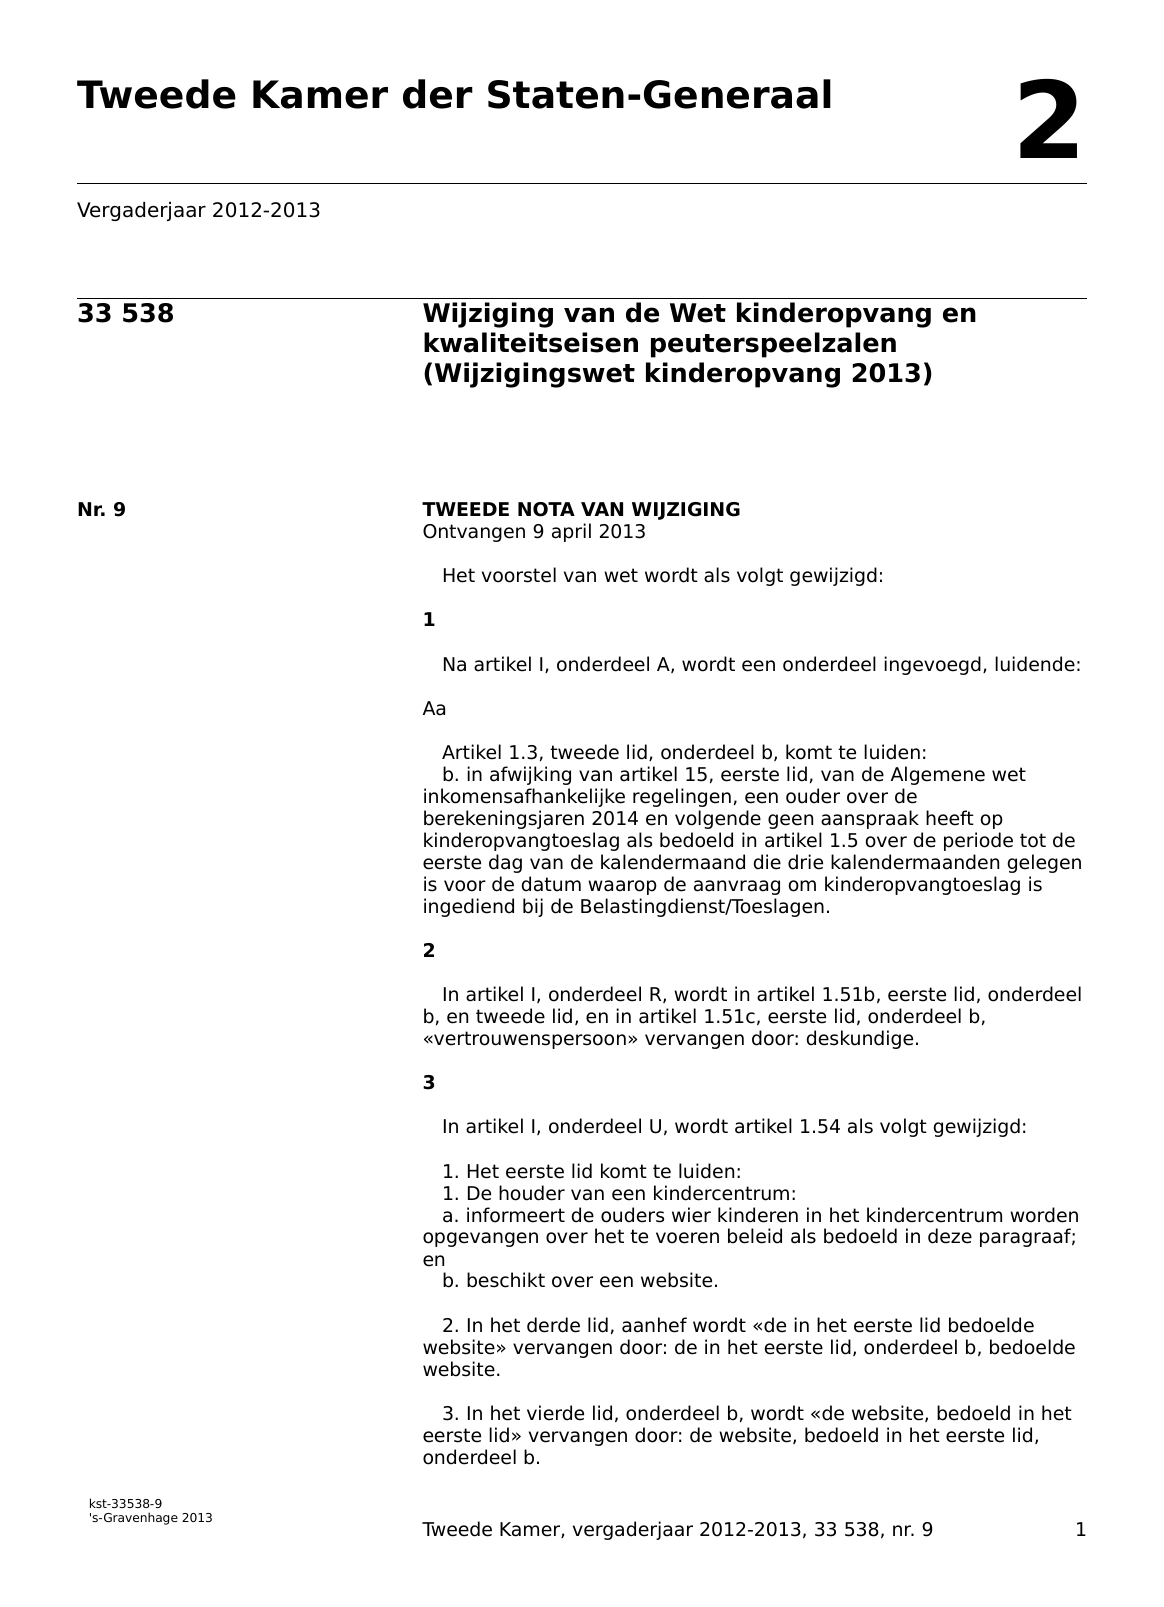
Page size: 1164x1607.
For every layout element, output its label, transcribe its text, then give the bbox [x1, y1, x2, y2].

subtitle Nr. 9 TWEEDE NOTA VAN WIJZIGING [77, 499, 1087, 521]
text kst-33538-9 [88, 1497, 323, 1511]
text 3. In het vierde lid, onderdeel b, wordt «de website, bedoeld in het eerste lid» vervangen door: de website, bedoeld in het eerste lid, onderdeel b. [422, 1403, 1087, 1469]
subtitle 1 [422, 609, 1087, 631]
text In artikel I, onderdeel R, wordt in artikel 1.51b, eerste lid, onderdeel b, en tweede lid, en in artikel 1.51c, eerste lid, onderdeel b, «vertrouwenspersoon» vervangen door: deskundige. [422, 984, 1087, 1050]
subtitle 2 [422, 940, 1087, 962]
subtitle Aa [422, 698, 1087, 720]
text 2. In het derde lid, aanhef wordt «de in het eerste lid bedoelde website» vervangen door: de in het eerste lid, onderdeel b, bedoelde website. [422, 1314, 1087, 1381]
text In artikel I, onderdeel U, wordt artikel 1.54 als volgt gewijzigd: [422, 1116, 1087, 1138]
text 1. De houder van een kindercentrum: [422, 1182, 1087, 1204]
table_cell Vergaderjaar 2012-2013 [77, 184, 1087, 298]
table_header 2 [886, 59, 1087, 183]
subtitle 33 538 Wijziging van de Wet kinderopvang en kwaliteitseisen peuterspeelzalen (Wijzigingswet kinderopvang 2013) [77, 299, 1087, 388]
text Ontvangen 9 april 2013 [422, 521, 1087, 543]
subtitle 3 [422, 1072, 1087, 1094]
text b. in afwijking van artikel 15, eerste lid, van de Algemene wet inkomensafhankelijke regelingen, een ouder over de berekeningsjaren 2014 en volgende geen aanspraak heeft op kinderopvangtoeslag als bedoeld in artikel 1.5 over de periode tot de eerste dag van de kalendermaand die drie kalendermaanden gelegen is voor de datum waarop de aanvraag om kinderopvangtoeslag is ingediend bij de Belastingdienst/Toeslagen. [422, 764, 1087, 918]
text Na artikel I, onderdeel A, wordt een onderdeel ingevoegd, luidende: [422, 653, 1087, 676]
text Het voorstel van wet wordt als volgt gewijzigd: [422, 565, 1087, 587]
text b. beschikt over een website. [422, 1270, 1087, 1292]
text Artikel 1.3, tweede lid, onderdeel b, komt te luiden: [422, 742, 1087, 764]
text a. informeert de ouders wier kinderen in het kindercentrum worden opgevangen over het te voeren beleid als bedoeld in deze paragraaf; en [422, 1204, 1087, 1270]
text 's-Gravenhage 2013 [88, 1511, 323, 1525]
table_header Tweede Kamer der Staten-Generaal [77, 59, 886, 183]
text 1. Het eerste lid komt te luiden: [422, 1161, 1087, 1182]
